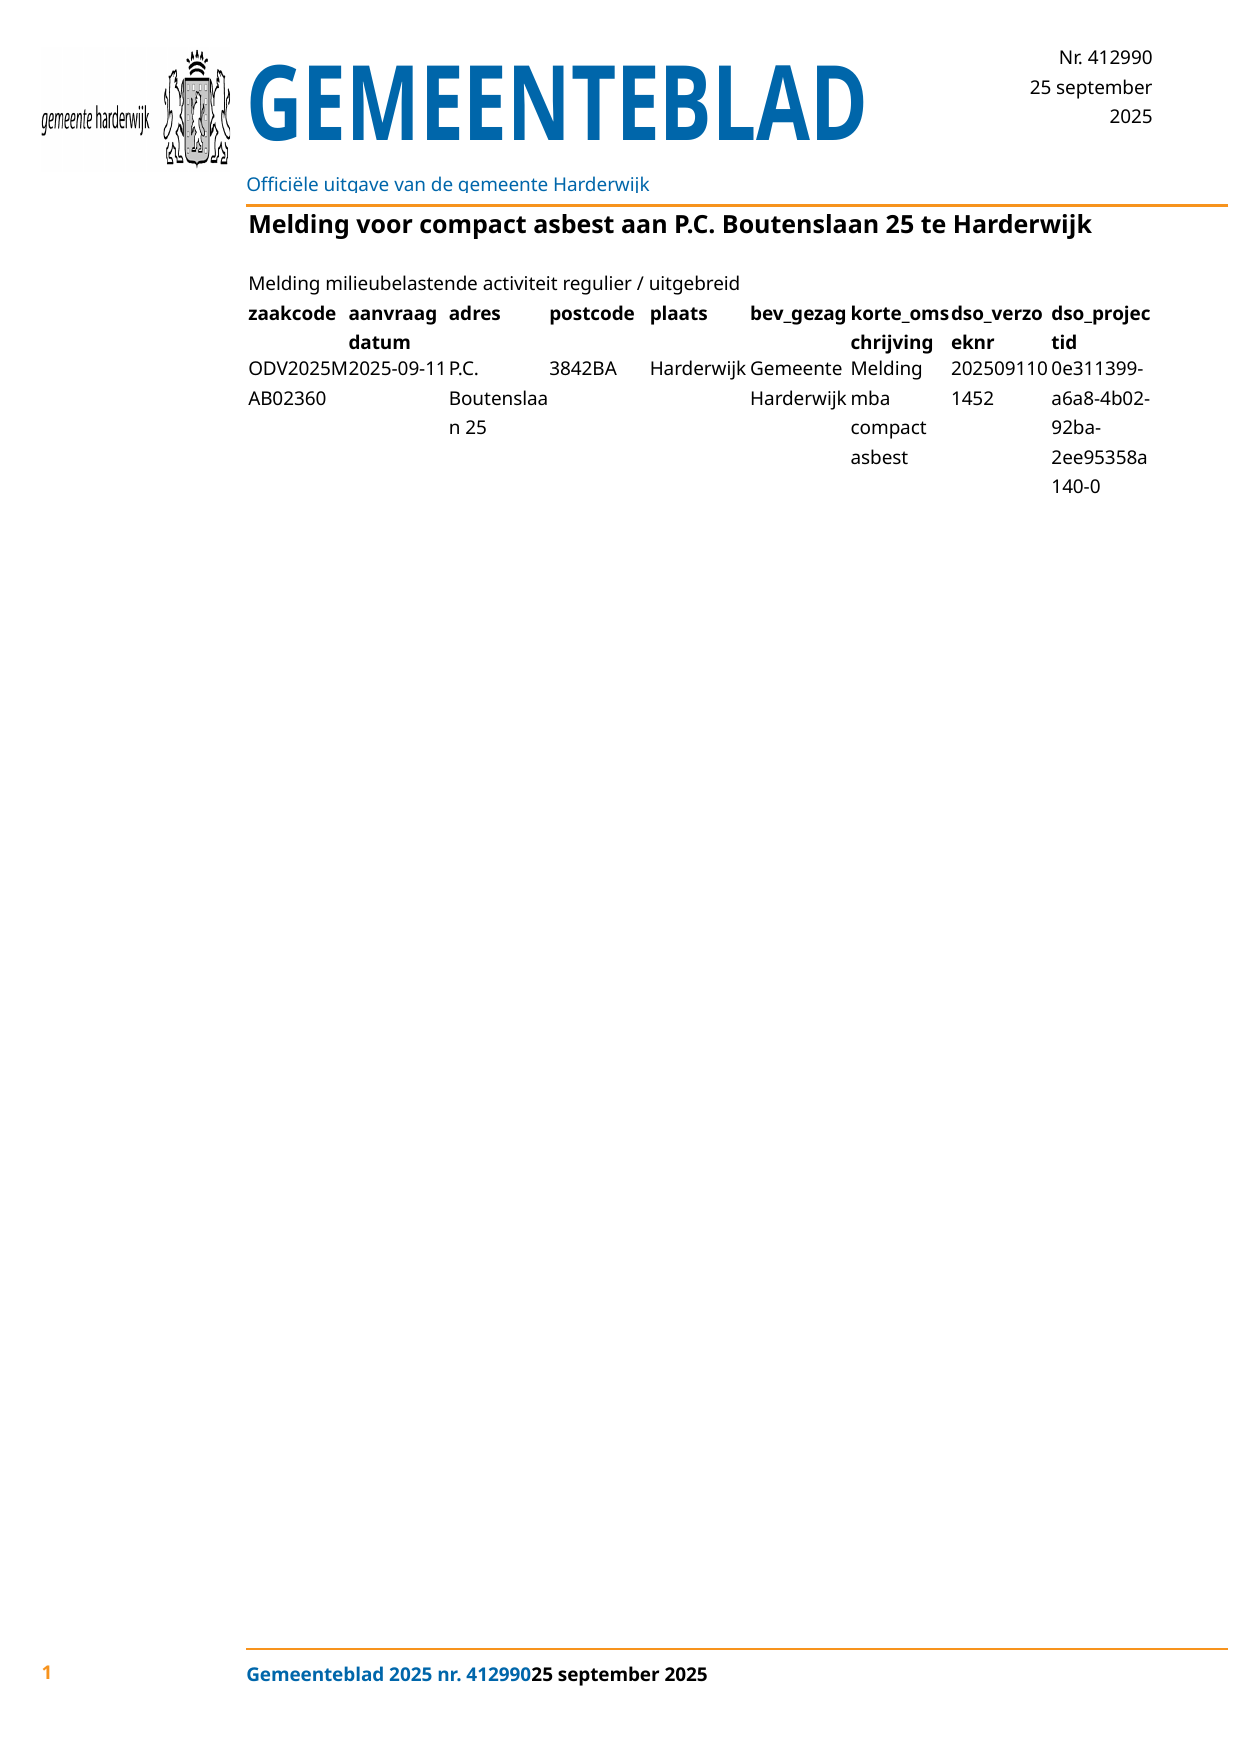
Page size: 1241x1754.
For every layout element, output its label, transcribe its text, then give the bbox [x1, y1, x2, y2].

table_cell 2025-09-11 [348, 355, 449, 499]
table_header plaats [650, 300, 750, 355]
text Melding voor compact asbest aan P.C. Boutenslaan 25 te Harderwijk [248, 207, 1152, 241]
table_header postcode [549, 300, 649, 355]
table_header adres [449, 300, 549, 355]
table_cell Melding mba compact asbest [850, 355, 951, 499]
table_cell 3842BA [549, 355, 649, 499]
table_cell P.C. Boutenslaan 25 [449, 355, 549, 499]
table_header bev_gezag [750, 300, 850, 355]
table_header dso_verzoeknr [951, 300, 1051, 355]
table_header aanvraagdatum [348, 300, 449, 355]
text Melding milieubelastende activiteit regulier / uitgebreid [248, 270, 1152, 296]
table_cell 2025091101452 [951, 355, 1051, 499]
table_cell Gemeente Harderwijk [750, 355, 850, 499]
table_header zaakcode [248, 300, 348, 355]
table_cell 0e311399-a6a8-4b02-92ba-2ee95358a140-0 [1051, 355, 1152, 499]
table_header dso_projectid [1051, 300, 1152, 355]
table_cell ODV2025MAB02360 [248, 355, 348, 499]
table_cell Harderwijk [650, 355, 750, 499]
picture [41, 47, 231, 172]
table_header korte_omschrijving [850, 300, 951, 355]
